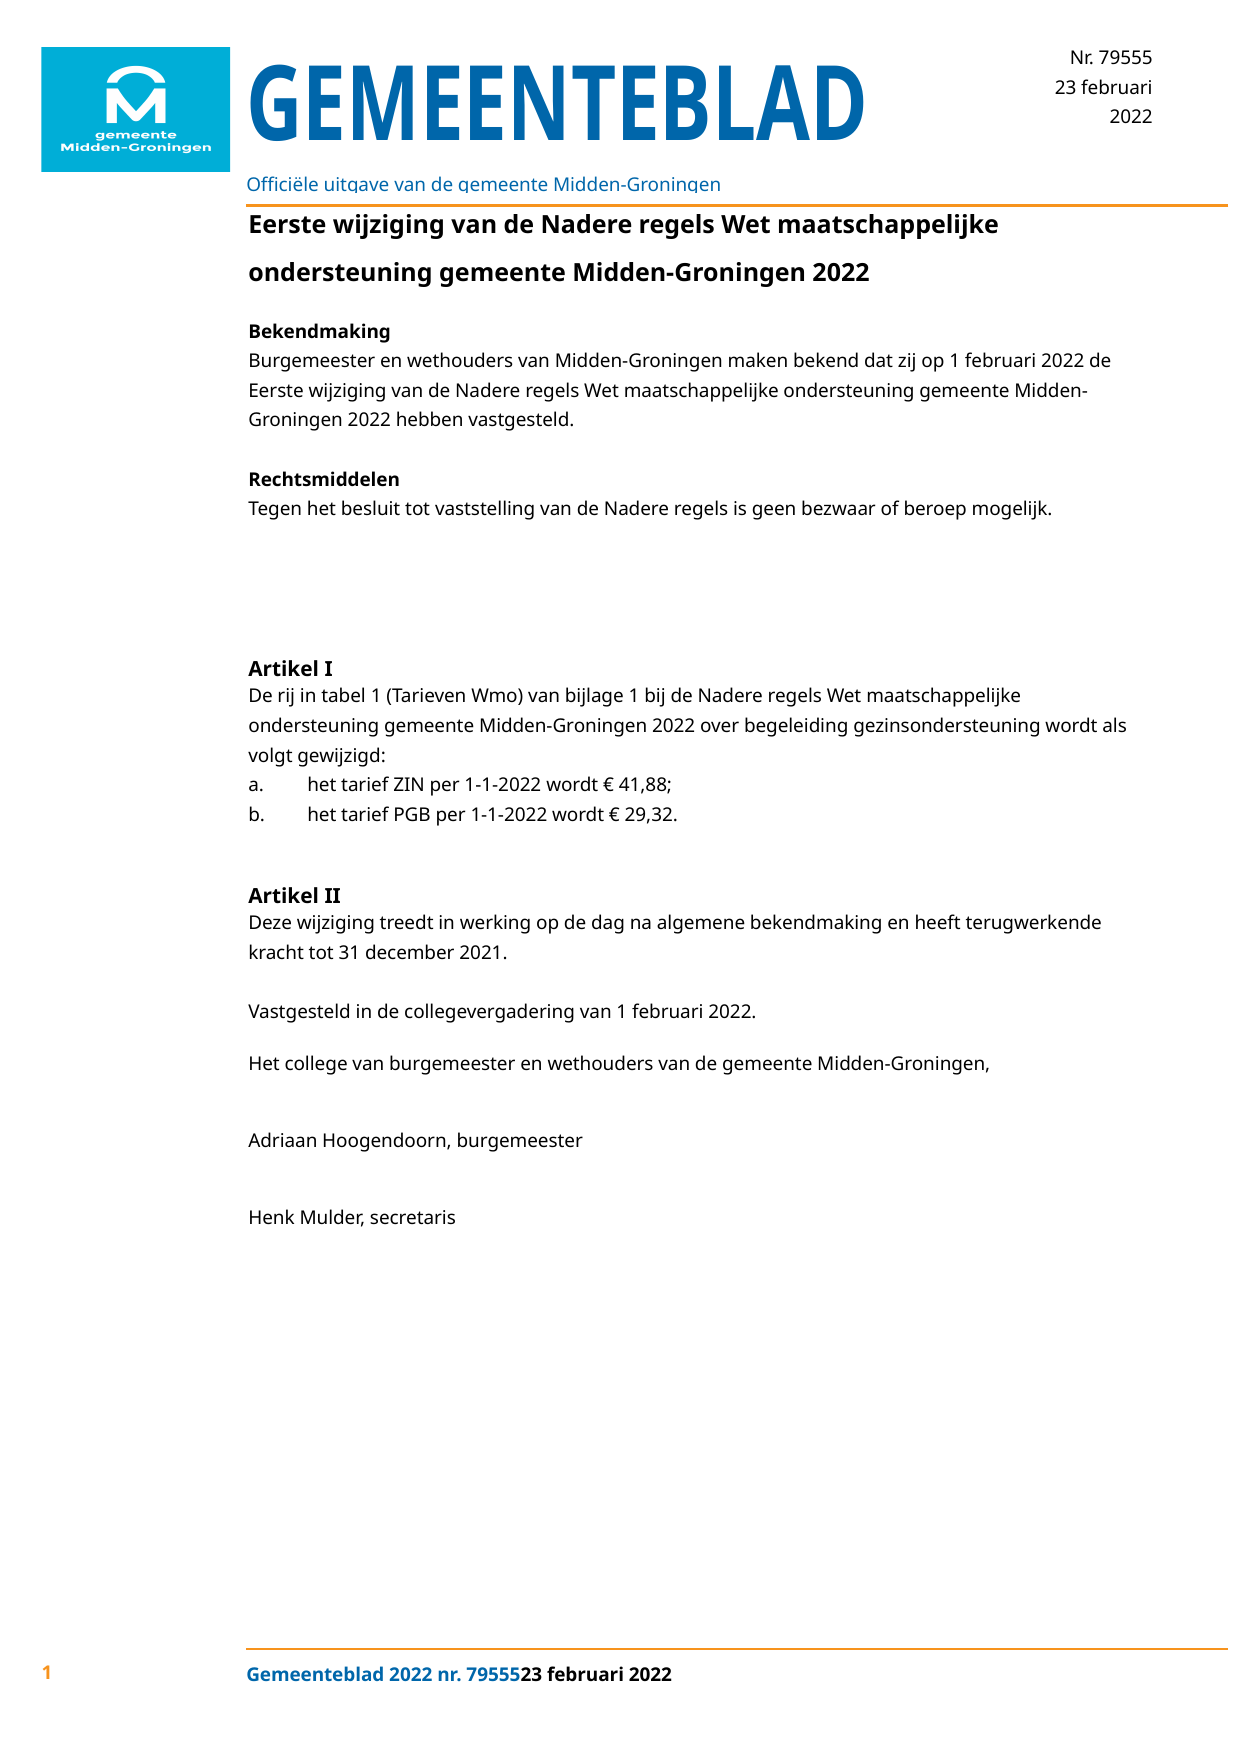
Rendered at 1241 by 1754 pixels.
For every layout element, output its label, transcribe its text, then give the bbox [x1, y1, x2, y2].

text Deze wijziging treedt in werking op de dag na algemene bekendmaking en heeft terugwerkende kracht tot 31 december 2021. [248, 909, 1152, 965]
picture [184, 146, 190, 153]
text Rechtsmiddelen [248, 466, 1152, 492]
text Eerste wijziging van de Nadere regels Wet maatschappelijke ondersteuning gemeente Midden-Groningen 2022 [248, 207, 1152, 288]
text Adriaan Hoogendoorn, burgemeester [248, 1127, 1152, 1153]
text De rij in tabel 1 (Tarieven Wmo) van bijlage 1 bij de Nadere regels Wet maatschappelijke ondersteuning gemeente Midden-Groningen 2022 over begeleiding gezinsondersteuning wordt als volgt gewijzigd: [248, 683, 1152, 768]
picture [107, 89, 165, 122]
text Burgemeester en wethouders van Midden-Groningen maken bekend dat zij op 1 februari 2022 de Eerste wijziging van de Nadere regels Wet maatschappelijke ondersteuning gemeente Midden-Groningen 2022 hebben vastgesteld. [248, 347, 1152, 432]
text Tegen het besluit tot vaststelling van de Nadere regels is geen bezwaar of beroep mogelijk. [248, 495, 1152, 521]
text Vastgesteld in de collegevergadering van 1 februari 2022. [248, 998, 1152, 1024]
text Het college van burgemeester en wethouders van de gemeente Midden-Groningen, [248, 1050, 1152, 1075]
list het tarief PGB per 1-1-2022 wordt € 29,32. [248, 801, 1152, 827]
text Bekendmaking [248, 318, 1152, 344]
picture [108, 66, 164, 82]
text Henk Mulder, secretaris [248, 1204, 1152, 1230]
text Artikel II [248, 881, 1152, 909]
list het tarief ZIN per 1-1-2022 wordt € 41,88; [248, 771, 1152, 797]
text Artikel I [248, 654, 1152, 683]
